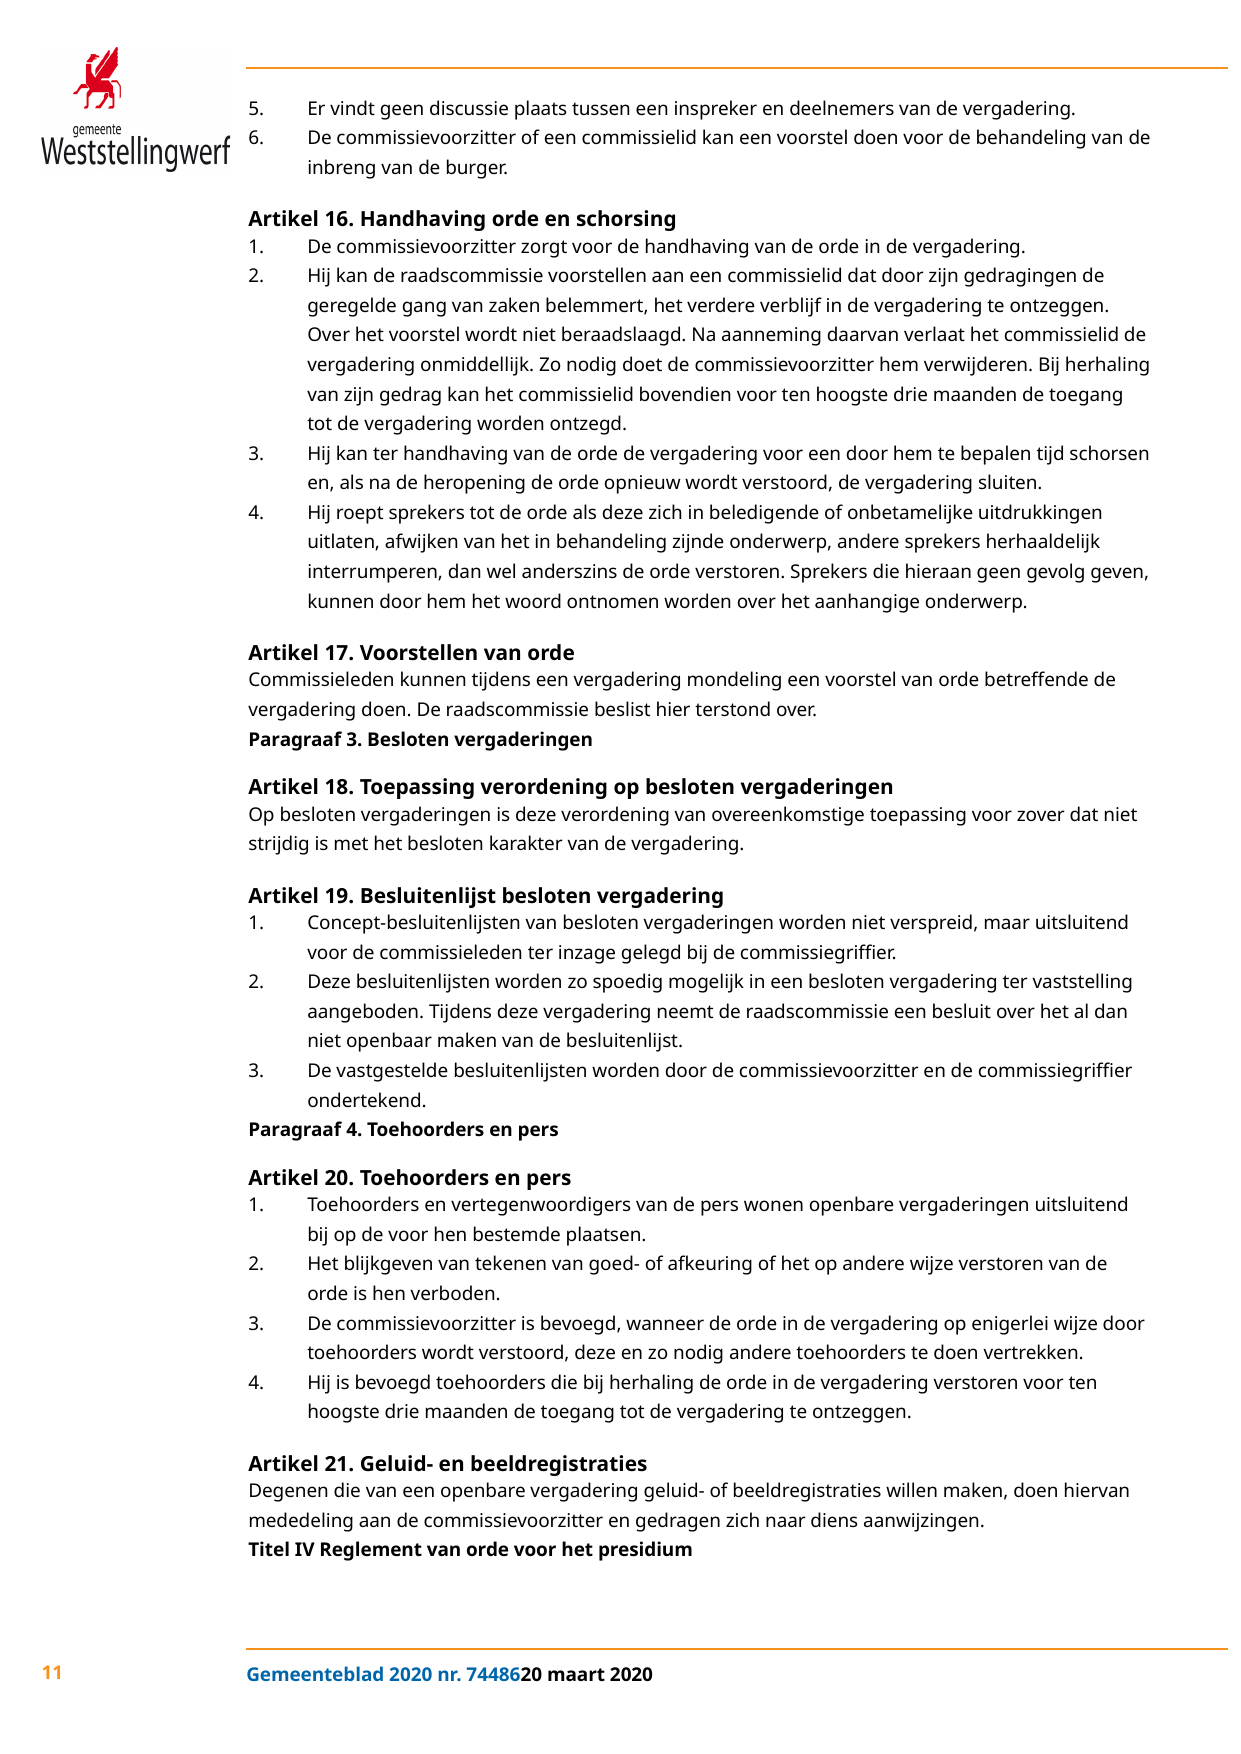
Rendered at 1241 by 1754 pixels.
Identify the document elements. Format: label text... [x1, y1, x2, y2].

text Artikel 20. Toehoorders en pers [248, 1163, 1152, 1191]
list Het blijkgeven van tekenen van goed- of afkeuring of het op andere wijze verstoren van de orde is hen verboden. [248, 1251, 1152, 1306]
list Er vindt geen discussie plaats tussen een inspreker en deelnemers van de vergadering. [248, 95, 1152, 121]
list De commissievoorzitter zorgt voor de handhaving van de orde in de vergadering. [248, 233, 1152, 258]
list Hij kan ter handhaving van de orde de vergadering voor een door hem te bepalen tijd schorsen en, als na de heropening de orde opnieuw wordt verstoord, de vergadering sluiten. [248, 440, 1152, 495]
text Artikel 19. Besluitenlijst besloten vergadering [248, 881, 1152, 909]
list De commissievoorzitter is bevoegd, wanneer de orde in de vergadering op enigerlei wijze door toehoorders wordt verstoord, deze en zo nodig andere toehoorders te doen vertrekken. [248, 1310, 1152, 1365]
text Titel IV Reglement van orde voor het presidium [248, 1536, 1152, 1562]
list Hij roept sprekers tot de orde als deze zich in beledigende of onbetamelijke uitdrukkingen uitlaten, afwijken van het in behandeling zijnde onderwerp, andere sprekers herhaaldelijk interrumperen, dan wel anderszins de orde verstoren. Sprekers die hieraan geen gevolg geven, kunnen door hem het woord ontnomen worden over het aanhangige onderwerp. [248, 499, 1152, 613]
text Artikel 16. Handhaving orde en schorsing [248, 204, 1152, 233]
list De commissievoorzitter of een commissielid kan een voorstel doen voor de behandeling van de inbreng van de burger. [248, 124, 1152, 180]
text Artikel 21. Geluid- en beeldregistraties [248, 1449, 1152, 1477]
picture [41, 47, 231, 172]
list Concept-besluitenlijsten van besloten vergaderingen worden niet verspreid, maar uitsluitend voor de commissieleden ter inzage gelegd bij de commissiegriffier. [248, 909, 1152, 964]
text Commissieleden kunnen tijdens een vergadering mondeling een voorstel van orde betreffende de vergadering doen. De raadscommissie beslist hier terstond over. [248, 667, 1152, 722]
text Paragraaf 4. Toehoorders en pers [248, 1116, 1152, 1142]
list Toehoorders en vertegenwoordigers van de pers wonen openbare vergaderingen uitsluitend bij op de voor hen bestemde plaatsen. [248, 1191, 1152, 1247]
text Degenen die van een openbare vergadering geluid- of beeldregistraties willen maken, doen hiervan mededeling aan de commissievoorzitter en gedragen zich naar diens aanwijzingen. [248, 1477, 1152, 1533]
list De vastgestelde besluitenlijsten worden door de commissievoorzitter en de commissiegriffier ondertekend. [248, 1057, 1152, 1112]
list Hij kan de raadscommissie voorstellen aan een commissielid dat door zijn gedragingen de geregelde gang van zaken belemmert, het verdere verblijf in de vergadering te ontzeggen. Over het voorstel wordt niet beraadslaagd. Na aanneming daarvan verlaat het commissielid de vergadering onmiddellijk. Zo nodig doet de commissievoorzitter hem verwijderen. Bij herhaling van zijn gedrag kan het commissielid bovendien voor ten hoogste drie maanden de toegang tot de vergadering worden ontzegd. [248, 262, 1152, 436]
text Paragraaf 3. Besloten vergaderingen [248, 726, 1152, 752]
text Op besloten vergaderingen is deze verordening van overeenkomstige toepassing voor zover dat niet strijdig is met het besloten karakter van de vergadering. [248, 801, 1152, 856]
text Artikel 17. Voorstellen van orde [248, 638, 1152, 667]
list Hij is bevoegd toehoorders die bij herhaling de orde in de vergadering verstoren voor ten hoogste drie maanden de toegang tot de vergadering te ontzeggen. [248, 1369, 1152, 1424]
list Deze besluitenlijsten worden zo spoedig mogelijk in een besloten vergadering ter vaststelling aangeboden. Tijdens deze vergadering neemt de raadscommissie een besluit over het al dan niet openbaar maken van de besluitenlijst. [248, 968, 1152, 1053]
text Artikel 18. Toepassing verordening op besloten vergaderingen [248, 772, 1152, 801]
